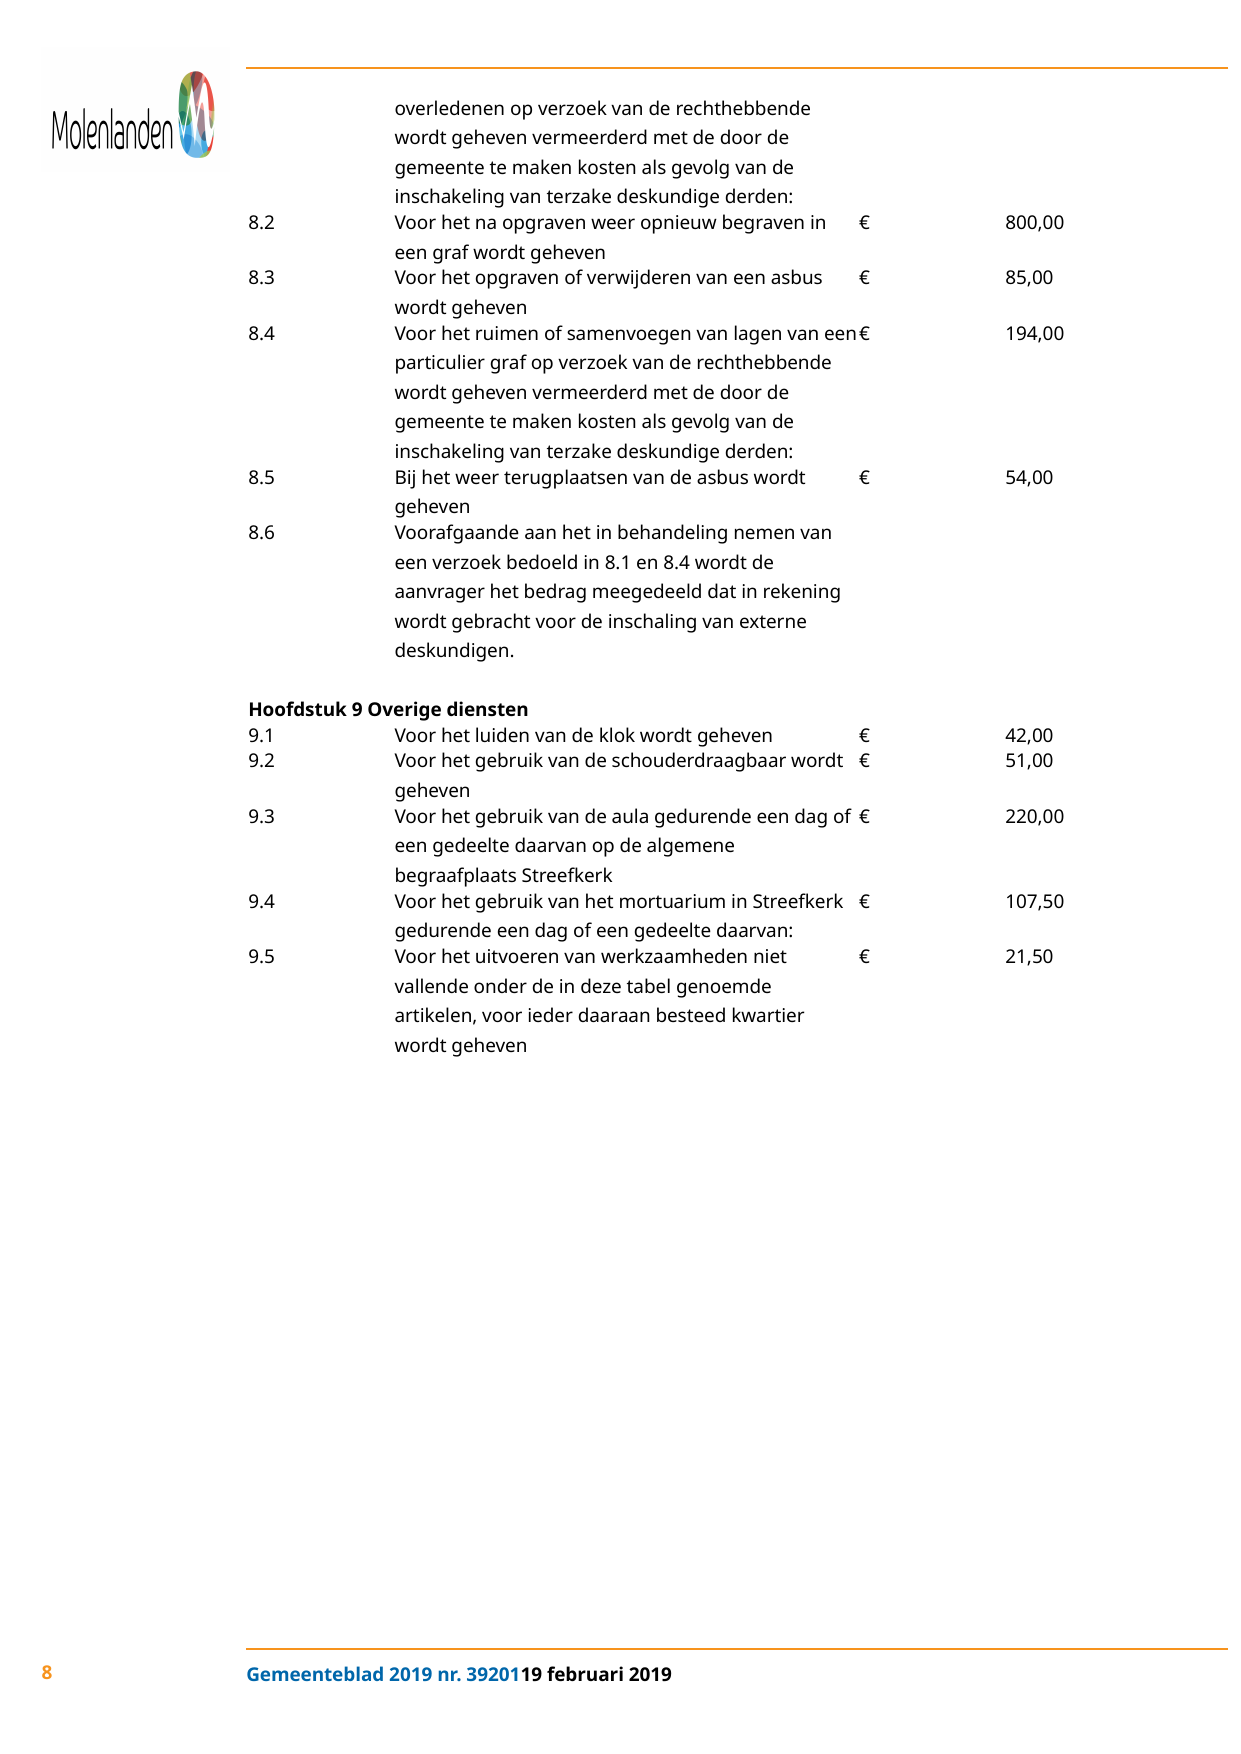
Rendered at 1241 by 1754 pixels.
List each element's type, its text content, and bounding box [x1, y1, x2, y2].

table_cell € [859, 888, 1005, 943]
table_cell 9.5 [248, 943, 394, 1058]
table_cell 42,00 [1005, 722, 1152, 748]
table_cell 194,00 [1005, 320, 1152, 464]
table_cell € [859, 209, 1005, 264]
table_cell 9.4 [248, 888, 394, 943]
table_cell Voorafgaande aan het in behandeling nemen van een verzoek bedoeld in 8.1 en 8.4 wordt de aanvrager het bedrag meegedeeld dat in rekening wordt gebracht voor de inschaling van externe deskundigen. [394, 519, 859, 663]
table_cell [859, 519, 1005, 663]
table_cell 9.2 [248, 748, 394, 803]
table_cell 107,50 [1005, 888, 1152, 943]
table_cell 8.3 [248, 265, 394, 320]
table_cell € [859, 320, 1005, 464]
table_cell Voor het na opgraven weer opnieuw begraven in een graf wordt geheven [394, 209, 859, 264]
table_cell 54,00 [1005, 464, 1152, 519]
table_header Hoofdstuk 9 Overige diensten [248, 696, 1152, 722]
table_cell 220,00 [1005, 803, 1152, 888]
table_cell Voor het ruimen of samenvoegen van lagen van een particulier graf op verzoek van de rechthebbende wordt geheven vermeerderd met de door de gemeente te maken kosten als gevolg van de inschakeling van terzake deskundige derden: [394, 320, 859, 464]
table_cell overledenen op verzoek van de rechthebbende wordt geheven vermeerderd met de door de gemeente te maken kosten als gevolg van de inschakeling van terzake deskundige derden: [394, 95, 859, 209]
table_cell Voor het gebruik van de schouderdraagbaar wordt geheven [394, 748, 859, 803]
table_cell € [859, 464, 1005, 519]
table_cell [1005, 519, 1152, 663]
table_cell 9.3 [248, 803, 394, 888]
picture [41, 47, 231, 172]
table_cell Voor het gebruik van de aula gedurende een dag of een gedeelte daarvan op de algemene begraafplaats Streefkerk [394, 803, 859, 888]
table_cell 8.5 [248, 464, 394, 519]
table_cell [859, 95, 1005, 209]
table_cell 85,00 [1005, 265, 1152, 320]
table_cell Voor het uitvoeren van werkzaamheden niet vallende onder de in deze tabel genoemde artikelen, voor ieder daaraan besteed kwartier wordt geheven [394, 943, 859, 1058]
table_cell 8.4 [248, 320, 394, 464]
table_cell € [859, 265, 1005, 320]
table_cell € [859, 748, 1005, 803]
table_cell € [859, 943, 1005, 1058]
table_cell 8.2 [248, 209, 394, 264]
table_cell [1005, 95, 1152, 209]
table_cell [248, 95, 394, 209]
table_cell Voor het luiden van de klok wordt geheven [394, 722, 859, 748]
table_cell € [859, 722, 1005, 748]
table_cell Bij het weer terugplaatsen van de asbus wordt geheven [394, 464, 859, 519]
table_cell 21,50 [1005, 943, 1152, 1058]
table_cell Voor het gebruik van het mortuarium in Streefkerk gedurende een dag of een gedeelte daarvan: [394, 888, 859, 943]
table_cell 51,00 [1005, 748, 1152, 803]
table_cell 800,00 [1005, 209, 1152, 264]
table_cell Voor het opgraven of verwijderen van een asbus wordt geheven [394, 265, 859, 320]
table_cell € [859, 803, 1005, 888]
table_cell 9.1 [248, 722, 394, 748]
table_cell 8.6 [248, 519, 394, 663]
